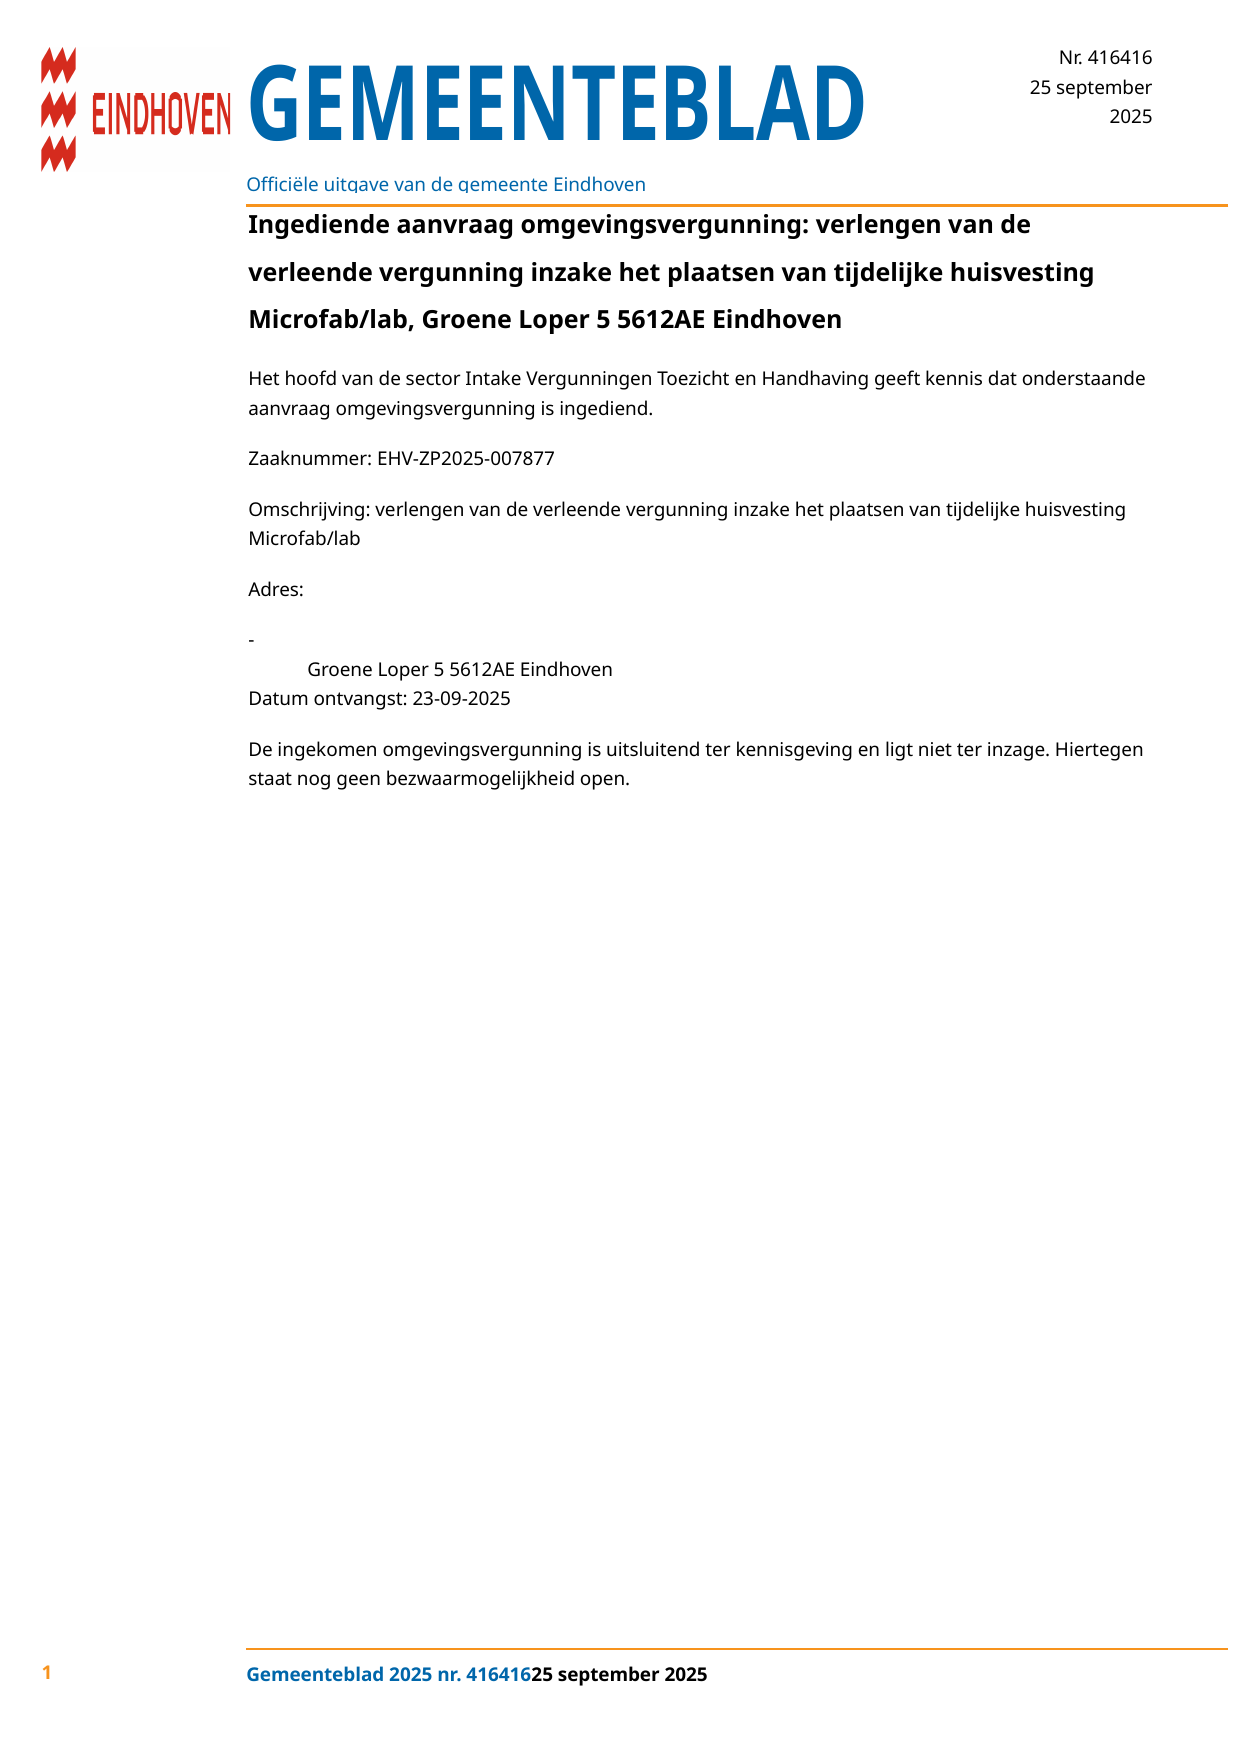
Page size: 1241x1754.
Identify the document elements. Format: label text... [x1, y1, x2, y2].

list Groene Loper 5 5612AE Eindhoven [248, 656, 1152, 682]
picture [41, 47, 231, 172]
text Omschrijving: verlengen van de verleende vergunning inzake het plaatsen van tijdelijke huisvesting Microfab/lab [248, 496, 1152, 551]
text De ingekomen omgevingsvergunning is uitsluitend ter kennisgeving en ligt niet ter inzage. Hiertegen staat nog geen bezwaarmogelijkheid open. [248, 736, 1152, 791]
text Zaaknummer: EHV-ZP2025-007877 [248, 446, 1152, 471]
text Het hoofd van de sector Intake Vergunningen Toezicht en Handhaving geeft kennis dat onderstaande aanvraag omgevingsvergunning is ingediend. [248, 366, 1152, 421]
text Ingediende aanvraag omgevingsvergunning: verlengen van de verleende vergunning inzake het plaatsen van tijdelijke huisvesting Microfab/lab, Groene Loper 5 5612AE Eindhoven [248, 207, 1152, 336]
text Datum ontvangst: 23-09-2025 [248, 686, 1152, 711]
text Adres: [248, 576, 1152, 602]
